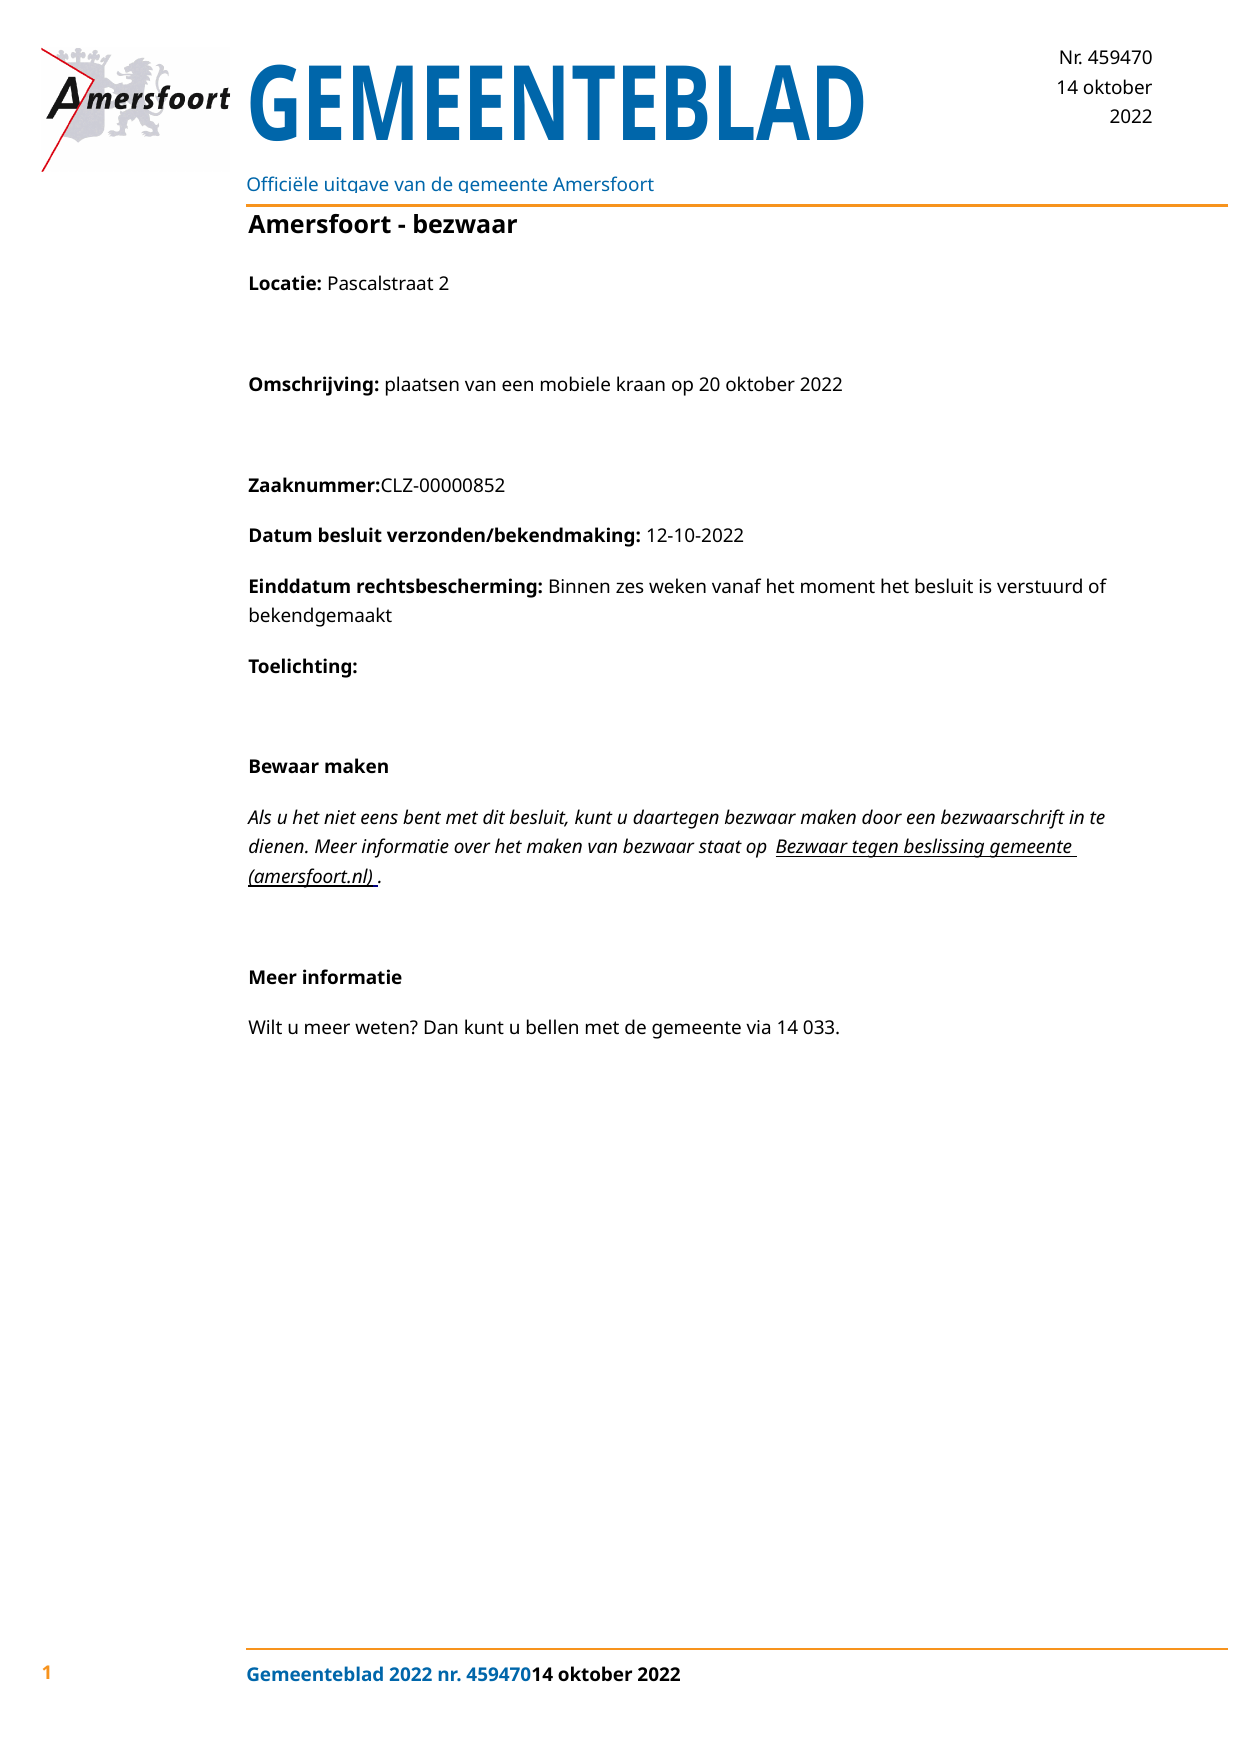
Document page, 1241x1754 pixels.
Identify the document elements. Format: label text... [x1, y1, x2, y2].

text Toelichting: [248, 653, 1152, 678]
text Datum besluit verzonden/bekendmaking: 12-10-2022 [248, 522, 1152, 548]
text Meer informatie [248, 964, 1152, 990]
text Amersfoort - bezwaar [248, 207, 1152, 241]
text Einddatum rechtsbescherming: Binnen zes weken vanaf het moment het besluit is verstuurd of bekendgemaakt [248, 573, 1152, 628]
text Wilt u meer weten? Dan kunt u bellen met de gemeente via 14 033. [248, 1014, 1152, 1040]
text Locatie: Pascalstraat 2 [248, 270, 1152, 296]
text Als u het niet eens bent met dit besluit, kunt u daartegen bezwaar maken door een bezwaarschrift in te dienen. Meer informatie over het maken van bezwaar staat op Bezwaar tegen beslissing gemeente (amersfoort.nl) . [248, 804, 1152, 889]
picture [41, 47, 231, 172]
text Zaaknummer:CLZ-00000852 [248, 472, 1152, 498]
text Omschrijving: plaatsen van een mobiele kraan op 20 oktober 2022 [248, 371, 1152, 397]
text Bewaar maken [248, 754, 1152, 779]
